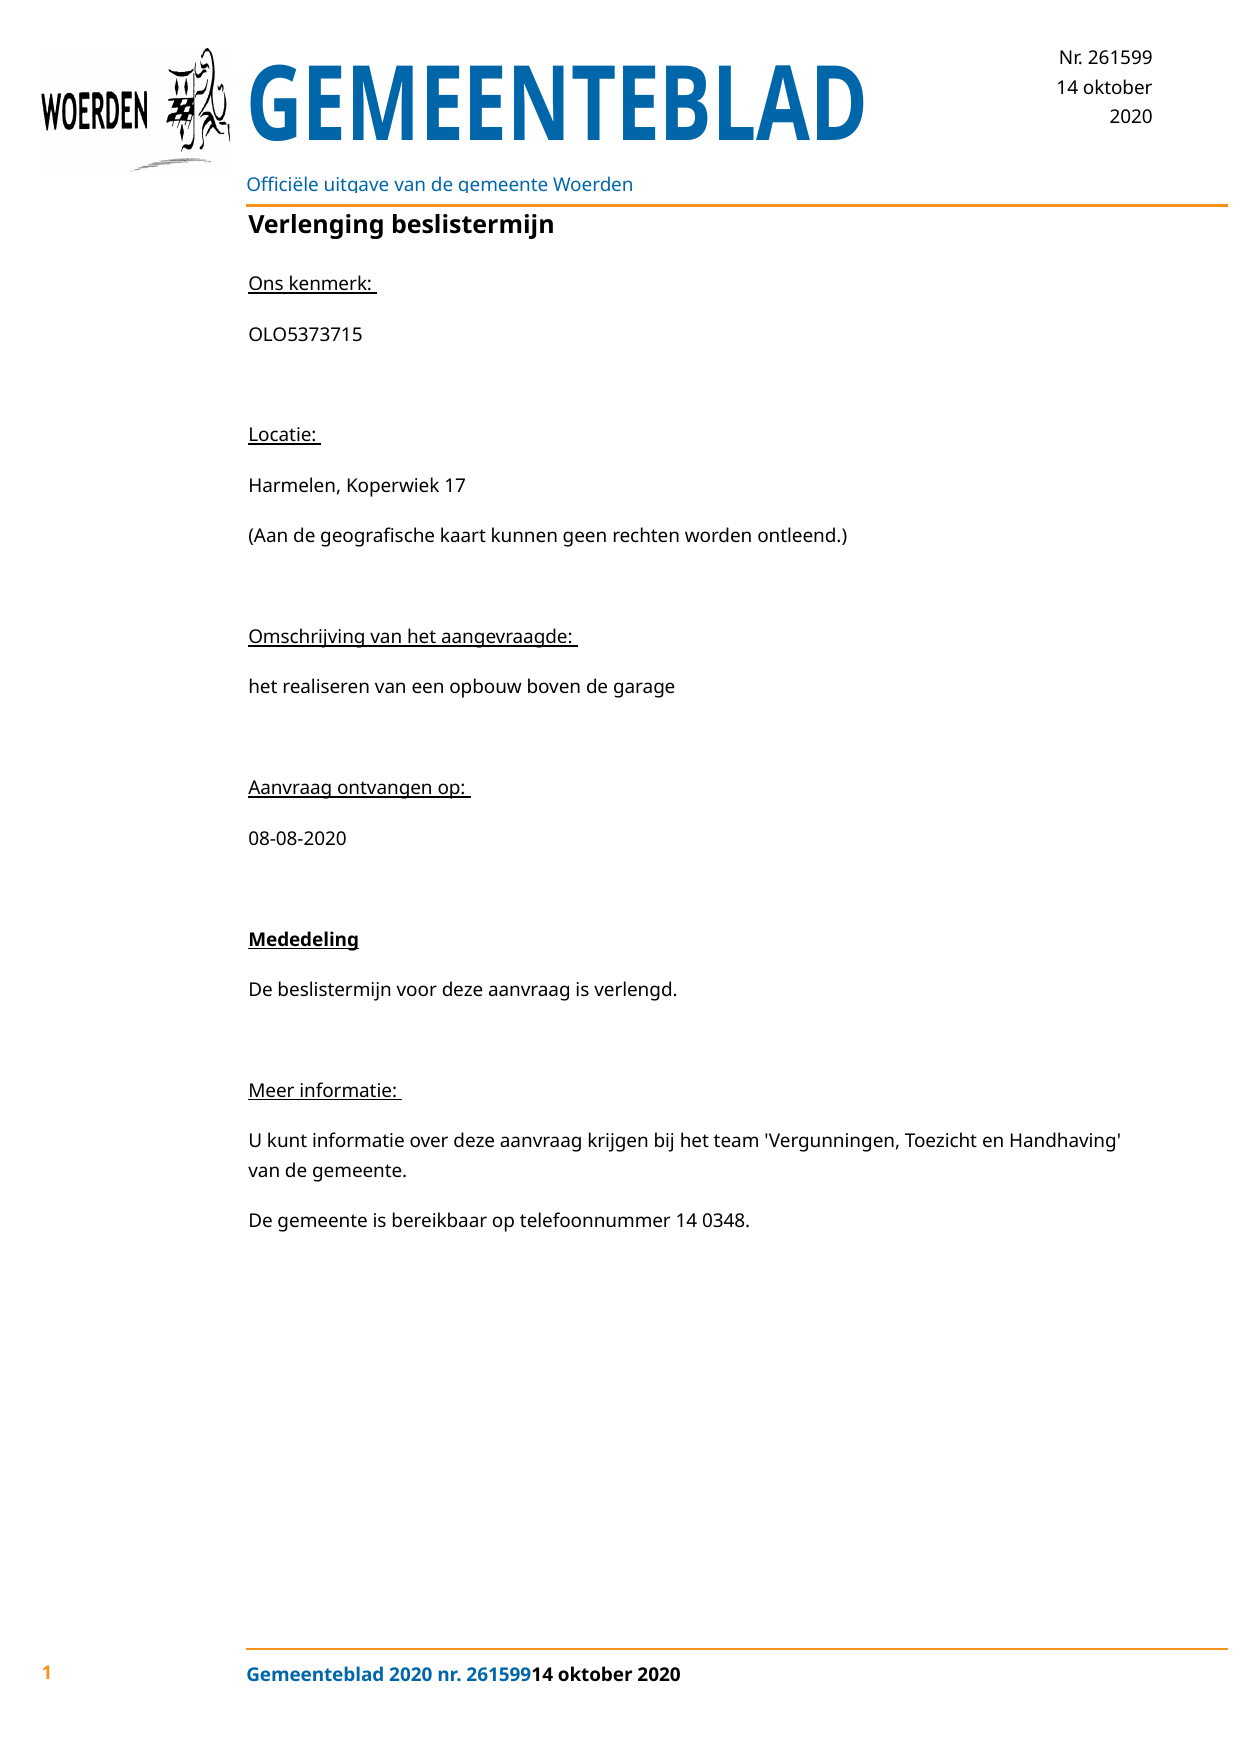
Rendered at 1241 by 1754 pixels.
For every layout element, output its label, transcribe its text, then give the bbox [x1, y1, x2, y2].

text (Aan de geografische kaart kunnen geen rechten worden ontleend.) [248, 522, 1152, 548]
text Mededeling [248, 926, 1152, 951]
text het realiseren van een opbouw boven de garage [248, 674, 1152, 699]
text Meer informatie: [248, 1077, 1152, 1103]
text Aanvraag ontvangen op: [248, 774, 1152, 800]
text De beslistermijn voor deze aanvraag is verlengd. [248, 976, 1152, 1002]
picture [41, 47, 231, 172]
text 08-08-2020 [248, 825, 1152, 851]
text Harmelen, Koperwiek 17 [248, 472, 1152, 498]
text Verlenging beslistermijn [248, 207, 1152, 241]
text Ons kenmerk: [248, 270, 1152, 296]
text De gemeente is bereikbaar op telefoonnummer 14 0348. [248, 1207, 1152, 1233]
text OLO5373715 [248, 321, 1152, 346]
text U kunt informatie over deze aanvraag krijgen bij het team 'Vergunningen, Toezicht en Handhaving' van de gemeente. [248, 1127, 1152, 1183]
text Locatie: [248, 422, 1152, 447]
text Omschrijving van het aangevraagde: [248, 623, 1152, 649]
